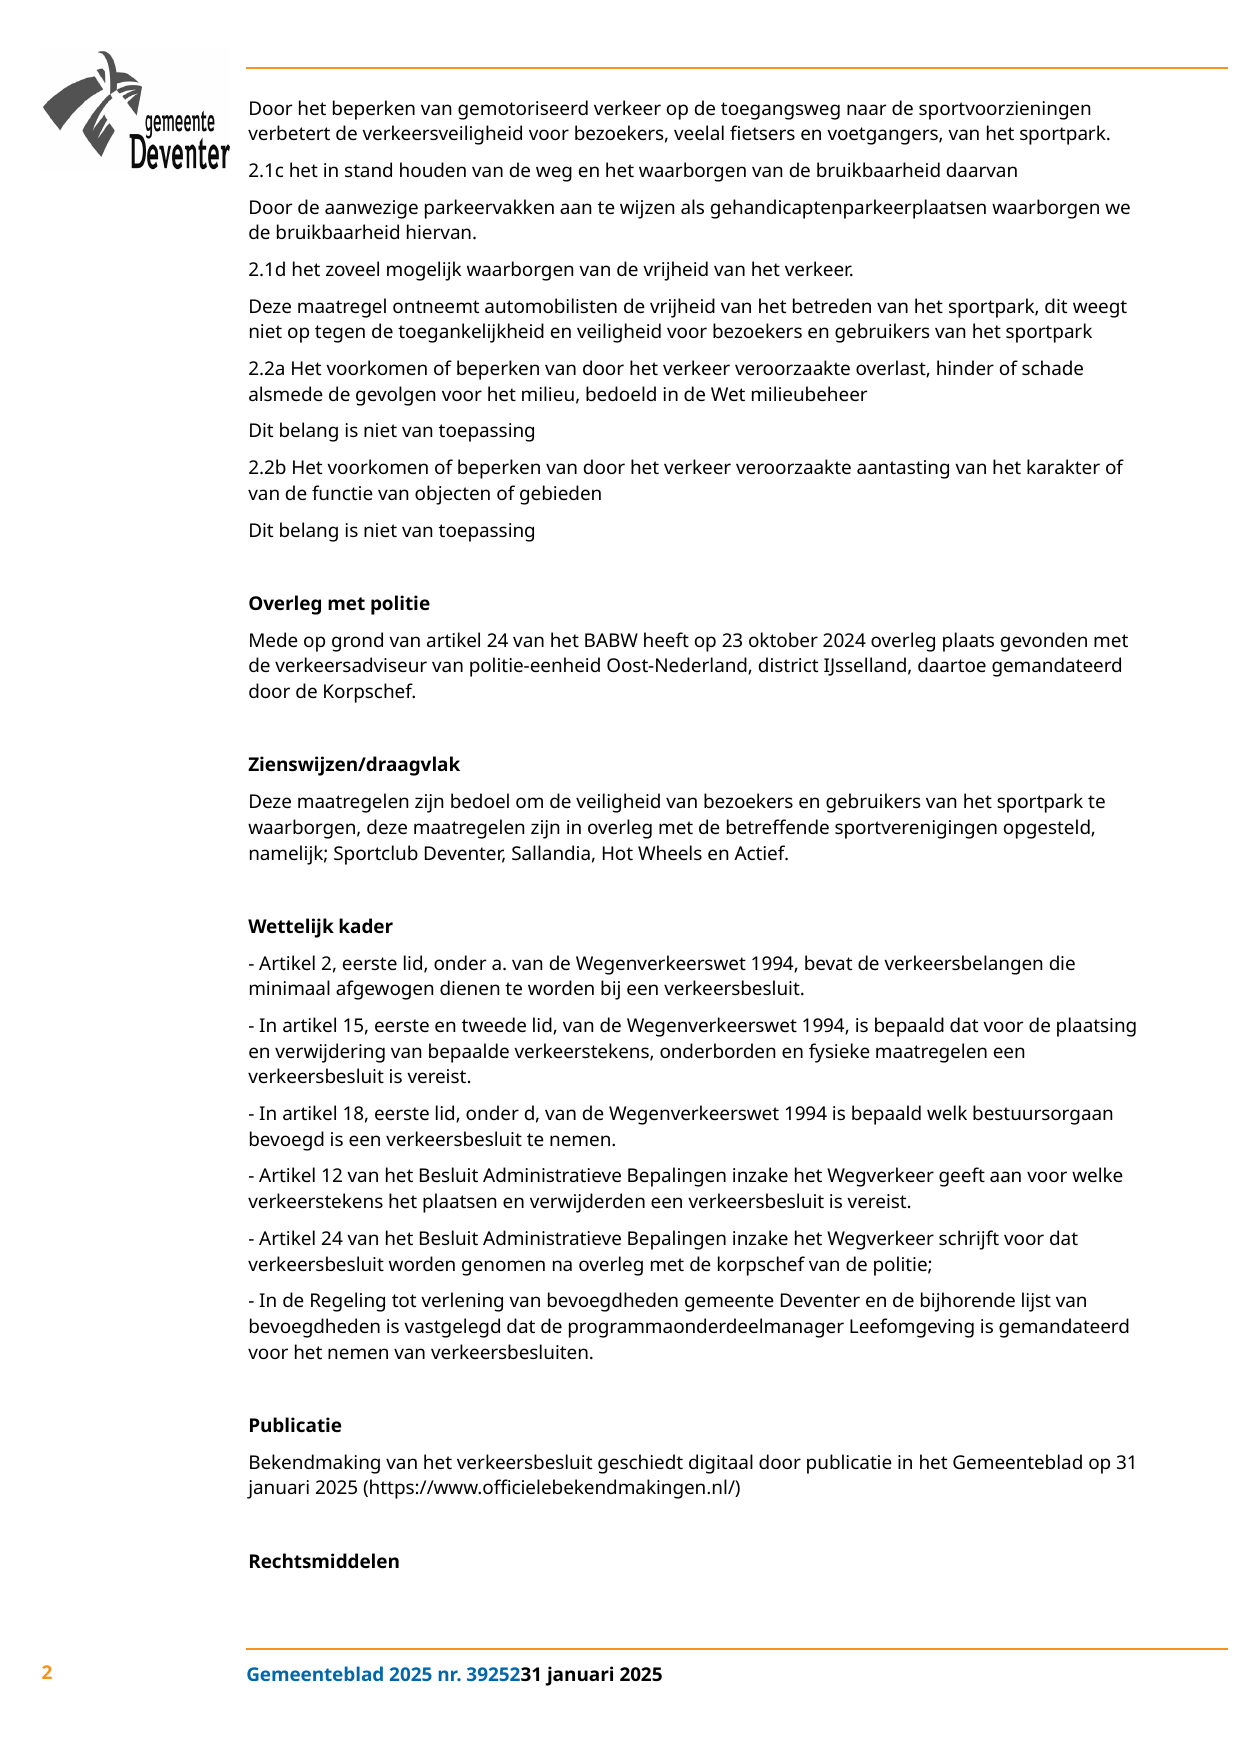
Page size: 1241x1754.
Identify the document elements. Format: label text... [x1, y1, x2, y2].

text Overleg met politie [248, 590, 1152, 616]
text Deze maatregel ontneemt automobilisten de vrijheid van het betreden van het sportpark, dit weegt niet op tegen de toegankelijkheid en veiligheid voor bezoekers en gebruikers van het sportpark [248, 293, 1152, 344]
text - In artikel 18, eerste lid, onder d, van de Wegenverkeerswet 1994 is bepaald welk bestuursorgaan bevoegd is een verkeersbesluit te nemen. [248, 1100, 1152, 1152]
text Publicatie [248, 1412, 1152, 1438]
text Mede op grond van artikel 24 van het BABW heeft op 23 oktober 2024 overleg plaats gevonden met de verkeersadviseur van politie-eenheid Oost-Nederland, district IJsselland, daartoe gemandateerd door de Korpschef. [248, 627, 1152, 704]
text - Artikel 12 van het Besluit Administratieve Bepalingen inzake het Wegverkeer geeft aan voor welke verkeerstekens het plaatsen en verwijderden een verkeersbesluit is vereist. [248, 1163, 1152, 1214]
text Dit belang is niet van toepassing [248, 517, 1152, 542]
text Rechtsmiddelen [248, 1548, 1152, 1574]
text 2.1d het zoveel mogelijk waarborgen van de vrijheid van het verkeer. [248, 256, 1152, 282]
picture [41, 47, 231, 172]
text 2.2b Het voorkomen of beperken van door het verkeer veroorzaakte aantasting van het karakter of van de functie van objecten of gebieden [248, 454, 1152, 506]
text - Artikel 24 van het Besluit Administratieve Bepalingen inzake het Wegverkeer schrijft voor dat verkeersbesluit worden genomen na overleg met de korpschef van de politie; [248, 1225, 1152, 1276]
text Dit belang is niet van toepassing [248, 418, 1152, 443]
text Zienswijzen/draagvlak [248, 752, 1152, 777]
text 2.2a Het voorkomen of beperken van door het verkeer veroorzaakte overlast, hinder of schade alsmede de gevolgen voor het milieu, bedoeld in de Wet milieubeheer [248, 355, 1152, 407]
text 2.1c het in stand houden van de weg en het waarborgen van de bruikbaarheid daarvan [248, 157, 1152, 183]
text Wettelijk kader [248, 913, 1152, 939]
text - In artikel 15, eerste en tweede lid, van de Wegenverkeerswet 1994, is bepaald dat voor de plaatsing en verwijdering van bepaalde verkeerstekens, onderborden en fysieke maatregelen een verkeersbesluit is vereist. [248, 1012, 1152, 1089]
text Door het beperken van gemotoriseerd verkeer op de toegangsweg naar de sportvoorzieningen verbetert de verkeersveiligheid voor bezoekers, veelal fietsers en voetgangers, van het sportpark. [248, 95, 1152, 146]
text - Artikel 2, eerste lid, onder a. van de Wegenverkeerswet 1994, bevat de verkeersbelangen die minimaal afgewogen dienen te worden bij een verkeersbesluit. [248, 950, 1152, 1001]
text Bekendmaking van het verkeersbesluit geschiedt digitaal door publicatie in het Gemeenteblad op 31 januari 2025 (https://www.officielebekendmakingen.nl/) [248, 1449, 1152, 1500]
text Deze maatregelen zijn bedoel om de veiligheid van bezoekers en gebruikers van het sportpark te waarborgen, deze maatregelen zijn in overleg met de betreffende sportverenigingen opgesteld, namelijk; Sportclub Deventer, Sallandia, Hot Wheels en Actief. [248, 788, 1152, 865]
text Door de aanwezige parkeervakken aan te wijzen als gehandicaptenparkeerplaatsen waarborgen we de bruikbaarheid hiervan. [248, 194, 1152, 245]
text - In de Regeling tot verlening van bevoegdheden gemeente Deventer en de bijhorende lijst van bevoegdheden is vastgelegd dat de programmaonderdeelmanager Leefomgeving is gemandateerd voor het nemen van verkeersbesluiten. [248, 1287, 1152, 1364]
